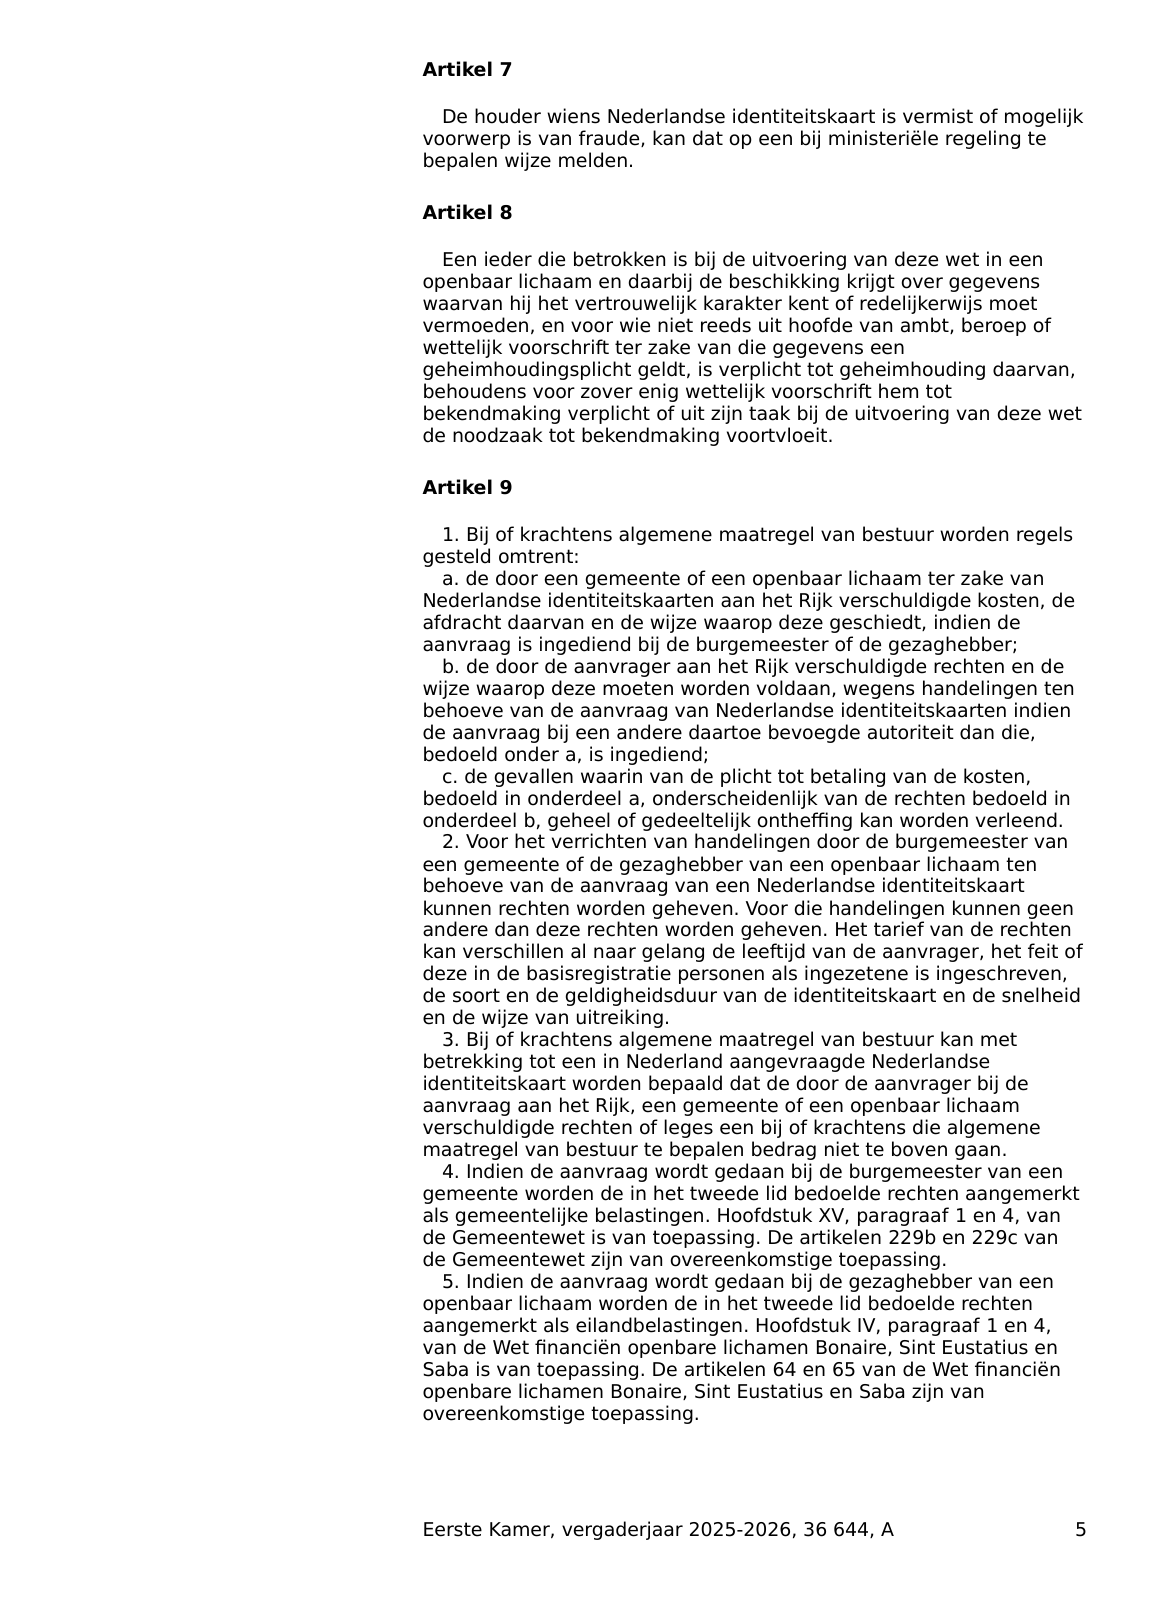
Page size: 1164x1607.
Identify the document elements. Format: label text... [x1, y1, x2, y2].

subtitle Artikel 9 [422, 477, 1087, 499]
text 3. Bij of krachtens algemene maatregel van bestuur kan met betrekking tot een in Nederland aangevraagde Nederlandse identiteitskaart worden bepaald dat de door de aanvrager bij de aanvraag aan het Rijk, een gemeente of een openbaar lichaam verschuldigde rechten of leges een bij of krachtens die algemene maatregel van bestuur te bepalen bedrag niet te boven gaan. [422, 1029, 1087, 1161]
subtitle Artikel 8 [422, 202, 1087, 224]
text 5. Indien de aanvraag wordt gedaan bij de gezaghebber van een openbaar lichaam worden de in het tweede lid bedoelde rechten aangemerkt als eilandbelastingen. Hoofdstuk IV, paragraaf 1 en 4, van de Wet financiën openbare lichamen Bonaire, Sint Eustatius en Saba is van toepassing. De artikelen 64 en 65 van de Wet financiën openbare lichamen Bonaire, Sint Eustatius en Saba zijn van overeenkomstige toepassing. [422, 1271, 1087, 1425]
text 1. Bij of krachtens algemene maatregel van bestuur worden regels gesteld omtrent: [422, 524, 1087, 568]
text a. de door een gemeente of een openbaar lichaam ter zake van Nederlandse identiteitskaarten aan het Rijk verschuldigde kosten, de afdracht daarvan en de wijze waarop deze geschiedt, indien de aanvraag is ingediend bij de burgemeester of de gezaghebber; [422, 568, 1087, 656]
text Een ieder die betrokken is bij de uitvoering van deze wet in een openbaar lichaam en daarbij de beschikking krijgt over gegevens waarvan hij het vertrouwelijk karakter kent of redelijkerwijs moet vermoeden, en voor wie niet reeds uit hoofde van ambt, beroep of wettelijk voorschrift ter zake van die gegevens een geheimhoudingsplicht geldt, is verplicht tot geheimhouding daarvan, behoudens voor zover enig wettelijk voorschrift hem tot bekendmaking verplicht of uit zijn taak bij de uitvoering van deze wet de noodzaak tot bekendmaking voortvloeit. [422, 249, 1087, 447]
text 4. Indien de aanvraag wordt gedaan bij de burgemeester van een gemeente worden de in het tweede lid bedoelde rechten aangemerkt als gemeentelijke belastingen. Hoofdstuk XV, paragraaf 1 en 4, van de Gemeentewet is van toepassing. De artikelen 229b en 229c van de Gemeentewet zijn van overeenkomstige toepassing. [422, 1161, 1087, 1271]
text b. de door de aanvrager aan het Rijk verschuldigde rechten en de wijze waarop deze moeten worden voldaan, wegens handelingen ten behoeve van de aanvraag van Nederlandse identiteitskaarten indien de aanvraag bij een andere daartoe bevoegde autoriteit dan die, bedoeld onder a, is ingediend; [422, 656, 1087, 766]
subtitle Artikel 7 [422, 59, 1087, 81]
text 2. Voor het verrichten van handelingen door de burgemeester van een gemeente of de gezaghebber van een openbaar lichaam ten behoeve van de aanvraag van een Nederlandse identiteitskaart kunnen rechten worden geheven. Voor die handelingen kunnen geen andere dan deze rechten worden geheven. Het tarief van de rechten kan verschillen al naar gelang de leeftijd van de aanvrager, het feit of deze in de basisregistratie personen als ingezetene is ingeschreven, de soort en de geldigheidsduur van de identiteitskaart en de snelheid en de wijze van uitreiking. [422, 831, 1087, 1029]
text c. de gevallen waarin van de plicht tot betaling van de kosten, bedoeld in onderdeel a, onderscheidenlijk van de rechten bedoeld in onderdeel b, geheel of gedeeltelijk ontheffing kan worden verleend. [422, 766, 1087, 831]
text De houder wiens Nederlandse identiteitskaart is vermist of mogelijk voorwerp is van fraude, kan dat op een bij ministeriële regeling te bepalen wijze melden. [422, 106, 1087, 172]
